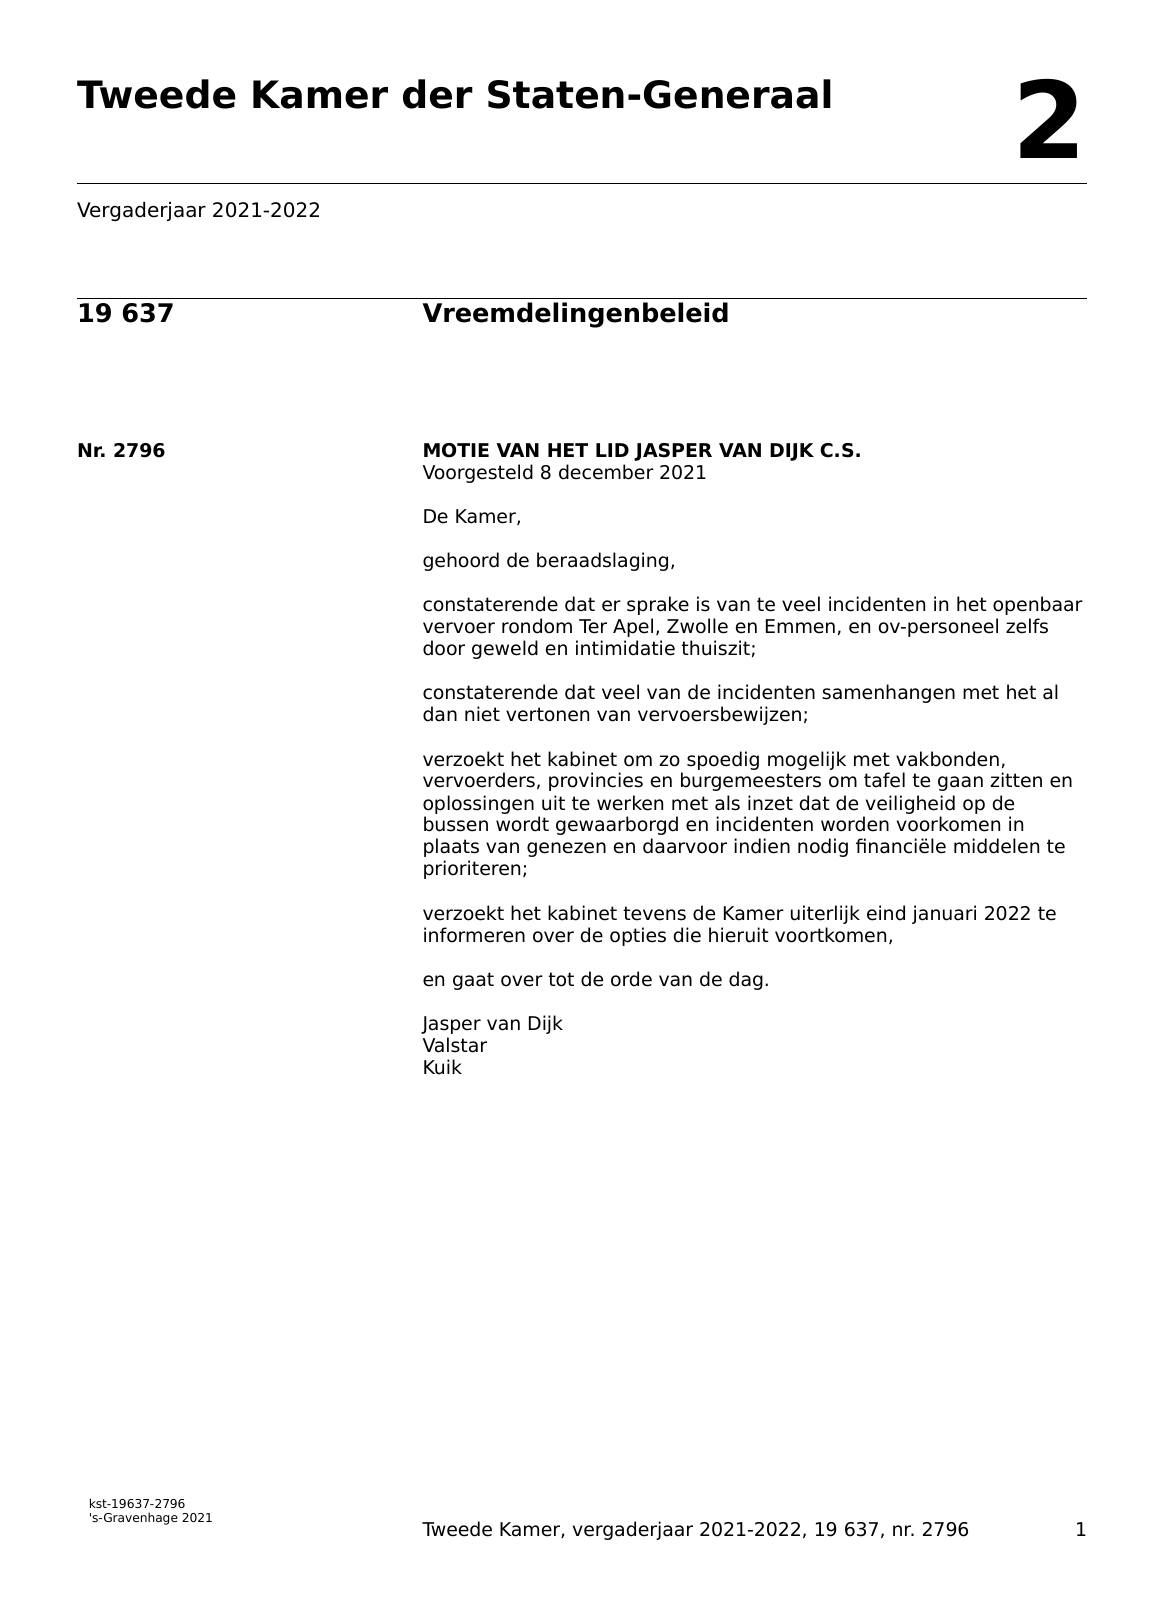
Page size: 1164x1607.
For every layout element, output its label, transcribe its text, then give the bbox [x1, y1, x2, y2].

table_header 2 [886, 59, 1087, 183]
text De Kamer, [422, 506, 1087, 528]
subtitle 19 637 Vreemdelingenbeleid [77, 299, 1087, 329]
subtitle Nr. 2796 MOTIE VAN HET LID JASPER VAN DIJK C.S. [77, 440, 1087, 462]
text Valstar [422, 1035, 1087, 1057]
text 's-Gravenhage 2021 [88, 1511, 323, 1525]
text constaterende dat er sprake is van te veel incidenten in het openbaar vervoer rondom Ter Apel, Zwolle en Emmen, en ov-personeel zelfs door geweld en intimidatie thuiszit; [422, 594, 1087, 660]
text Voorgesteld 8 december 2021 [422, 462, 1087, 484]
table_cell Vergaderjaar 2021-2022 [77, 184, 1087, 298]
table_header Tweede Kamer der Staten-Generaal [77, 59, 886, 183]
text constaterende dat veel van de incidenten samenhangen met het al dan niet vertonen van vervoersbewijzen; [422, 682, 1087, 726]
text en gaat over tot de orde van de dag. [422, 969, 1087, 991]
text verzoekt het kabinet om zo spoedig mogelijk met vakbonden, vervoerders, provincies en burgemeesters om tafel te gaan zitten en oplossingen uit te werken met als inzet dat de veiligheid op de bussen wordt gewaarborgd en incidenten worden voorkomen in plaats van genezen en daarvoor indien nodig financiële middelen te prioriteren; [422, 748, 1087, 880]
text Kuik [422, 1057, 1087, 1079]
text Jasper van Dijk [422, 1013, 1087, 1035]
text kst-19637-2796 [88, 1497, 323, 1511]
text gehoord de beraadslaging, [422, 550, 1087, 572]
text verzoekt het kabinet tevens de Kamer uiterlijk eind januari 2022 te informeren over de opties die hieruit voortkomen, [422, 902, 1087, 946]
